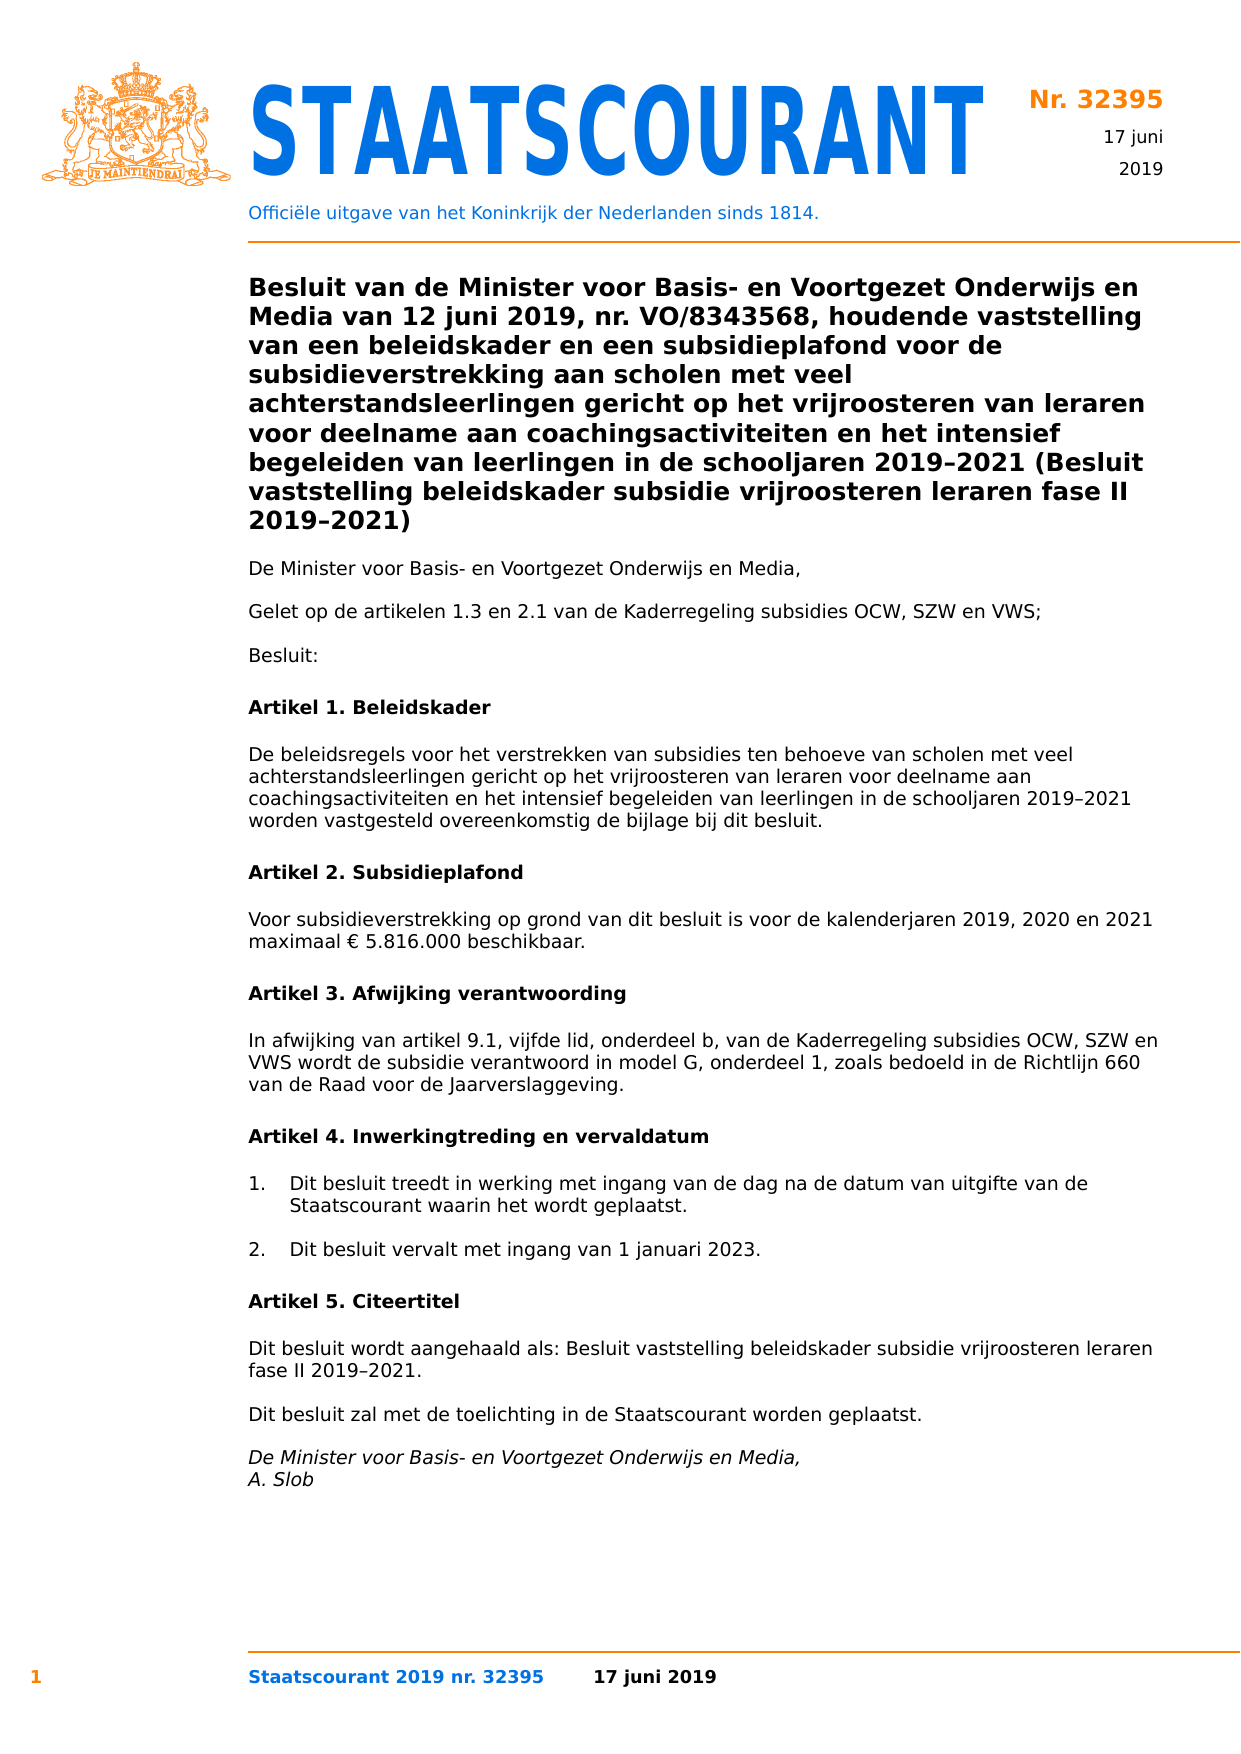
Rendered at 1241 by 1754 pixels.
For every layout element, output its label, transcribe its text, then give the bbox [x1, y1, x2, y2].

text De Minister voor Basis- en Voortgezet Onderwijs en Media, A. Slob [248, 1447, 1163, 1491]
subtitle Artikel 5. Citeertitel [248, 1291, 1163, 1313]
subtitle Artikel 1. Beleidskader [248, 697, 1163, 719]
text De Minister voor Basis- en Voortgezet Onderwijs en Media, [248, 557, 1163, 579]
text 1. Dit besluit treedt in werking met ingang van de dag na de datum van uitgifte van de Staatscourant waarin het wordt geplaatst. [248, 1173, 1163, 1217]
text 2. Dit besluit vervalt met ingang van 1 januari 2023. [248, 1239, 1163, 1261]
table_header [25, 62, 248, 241]
text Gelet op de artikelen 1.3 en 2.1 van de Kaderregeling subsidies OCW, SZW en VWS; [248, 601, 1163, 623]
text Besluit: [248, 645, 1163, 667]
subtitle Artikel 4. Inwerkingtreding en vervaldatum [248, 1126, 1163, 1148]
text De beleidsregels voor het verstrekken van subsidies ten behoeve van scholen met veel achterstandsleerlingen gericht op het vrijroosteren van leraren voor deelname aan coachingsactiviteiten en het intensief begeleiden van leerlingen in de schooljaren 2019–2021 worden vastgesteld overeenkomstig de bijlage bij dit besluit. [248, 744, 1163, 832]
subtitle Artikel 2. Subsidieplafond [248, 862, 1163, 884]
table_cell Officiële uitgave van het Koninkrijk der Nederlanden sinds 1814. [248, 203, 1240, 241]
picture [41, 62, 231, 186]
text Voor subsidieverstrekking op grond van dit besluit is voor de kalenderjaren 2019, 2020 en 2021 maximaal € 5.816.000 beschikbaar. [248, 909, 1163, 953]
table_header STAATSCOURANT [248, 62, 998, 203]
table_header Nr. 32395 [998, 62, 1240, 121]
subtitle Besluit van de Minister voor Basis- en Voortgezet Onderwijs en Media van 12 juni 2019, nr. VO/8343568, houdende vaststelling van een beleidskader en een subsidieplafond voor de subsidieverstrekking aan scholen met veel achterstandsleerlingen gericht op het vrijroosteren van leraren voor deelname aan coachingsactiviteiten en het intensief begeleiden van leerlingen in de schooljaren 2019–2021 (Besluit vaststelling beleidskader subsidie vrijroosteren leraren fase II 2019–2021) [248, 273, 1163, 536]
text Dit besluit zal met de toelichting in de Staatscourant worden geplaatst. [248, 1403, 1163, 1425]
table_cell 17 juni [998, 121, 1240, 153]
text In afwijking van artikel 9.1, vijfde lid, onderdeel b, van de Kaderregeling subsidies OCW, SZW en VWS wordt de subsidie verantwoord in model G, onderdeel 1, zoals bedoeld in de Richtlijn 660 van de Raad voor de Jaarverslaggeving. [248, 1030, 1163, 1096]
subtitle Artikel 3. Afwijking verantwoording [248, 983, 1163, 1005]
text Dit besluit wordt aangehaald als: Besluit vaststelling beleidskader subsidie vrijroosteren leraren fase II 2019–2021. [248, 1338, 1163, 1382]
table_cell 2019 [998, 153, 1240, 203]
